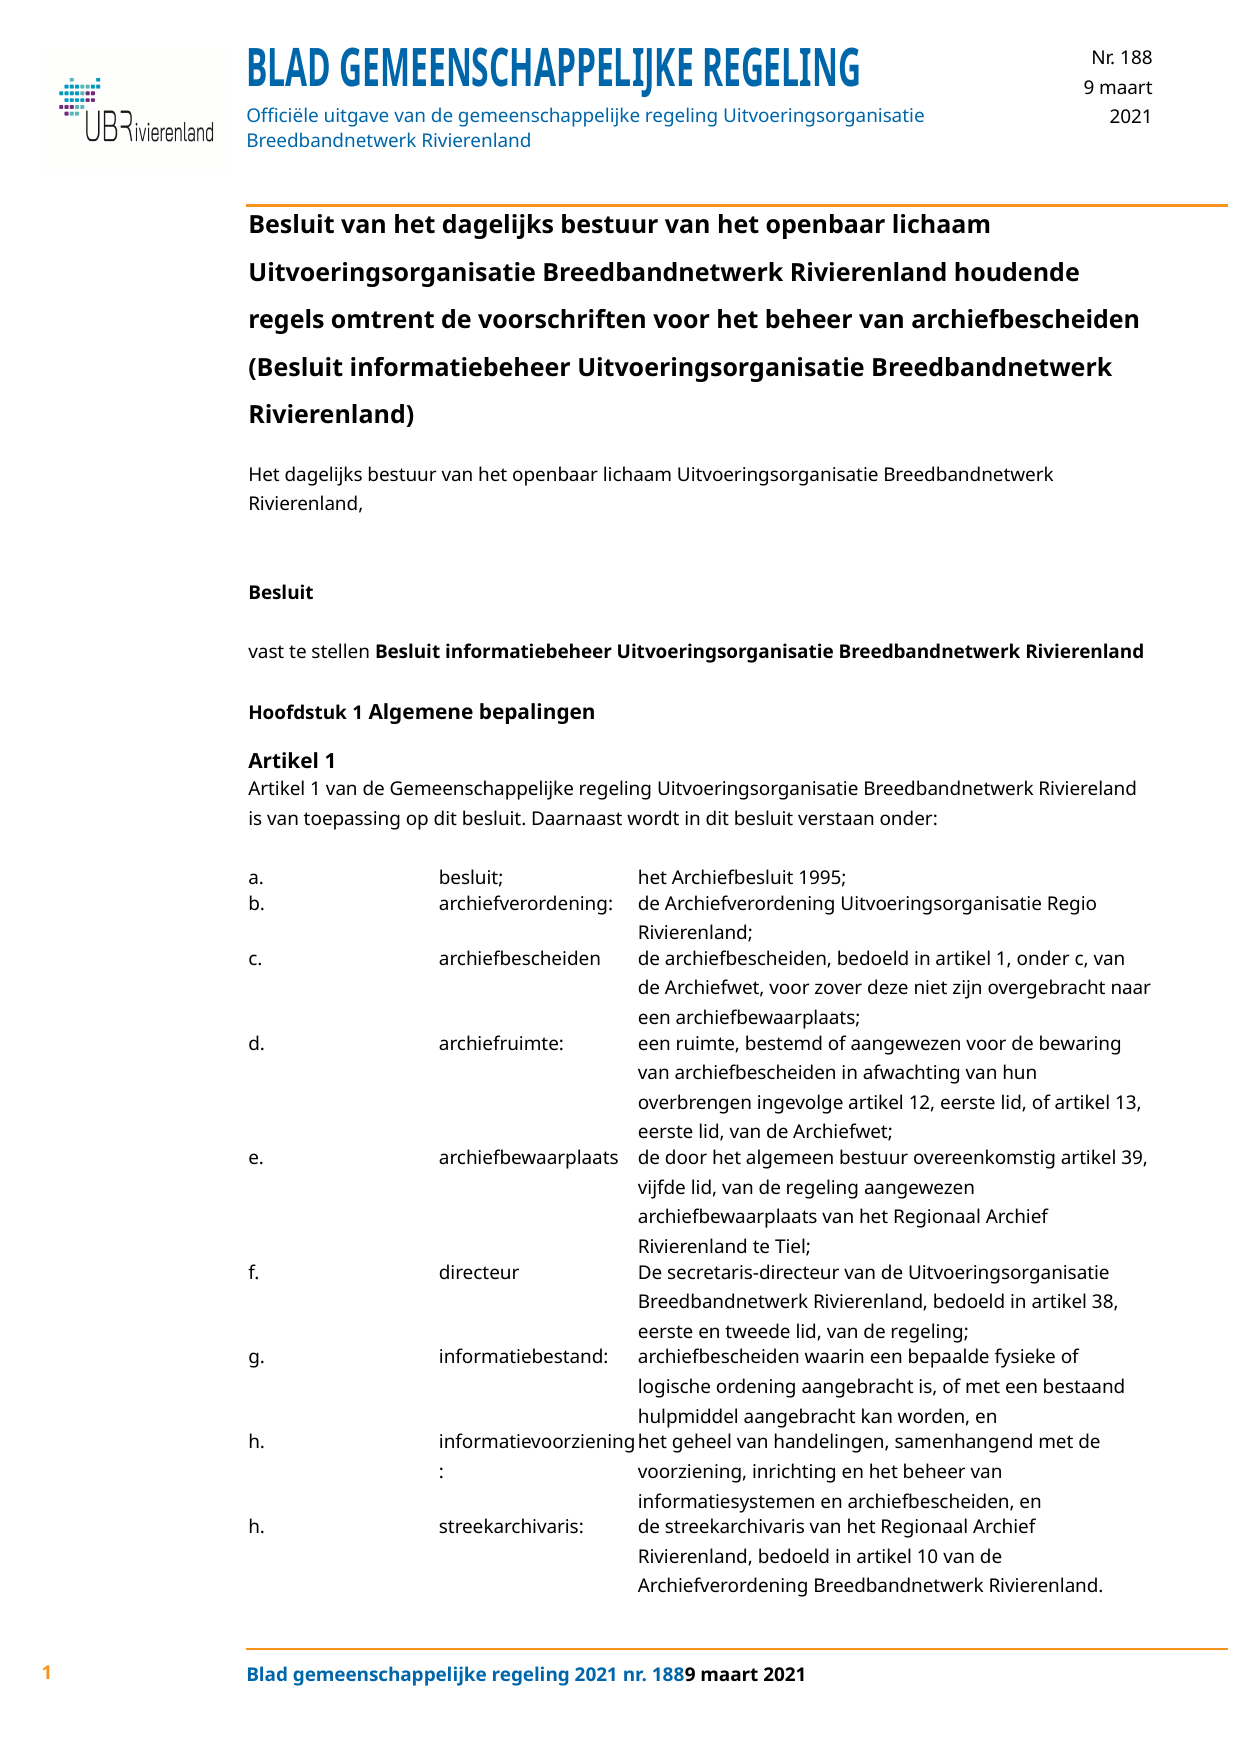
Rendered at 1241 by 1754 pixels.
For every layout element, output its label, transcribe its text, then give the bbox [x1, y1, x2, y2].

table_cell archiefbescheiden [439, 945, 638, 1030]
text Hoofdstuk 1 Algemene bepalingen [248, 697, 1152, 726]
table_cell b. [248, 890, 439, 945]
table_cell directeur [439, 1259, 638, 1344]
table_header het Archiefbesluit 1995; [638, 864, 1152, 890]
text vast te stellen Besluit informatiebeheer Uitvoeringsorganisatie Breedbandnetwerk Rivierenland [248, 638, 1152, 664]
table_cell de Archiefverordening Uitvoeringsorganisatie Regio Rivierenland; [638, 890, 1152, 945]
table_cell streekarchivaris: [439, 1514, 638, 1598]
text Het dagelijks bestuur van het openbaar lichaam Uitvoeringsorganisatie Breedbandnetwerk Rivierenland, [248, 461, 1152, 516]
table_cell e. [248, 1144, 439, 1259]
text Besluit [248, 579, 1152, 605]
table_header a. [248, 864, 439, 890]
table_cell h. [248, 1514, 439, 1598]
table_cell een ruimte, bestemd of aangewezen voor de bewaring van archiefbescheiden in afwachting van hun overbrengen ingevolge artikel 12, eerste lid, of artikel 13, eerste lid, van de Archiefwet; [638, 1030, 1152, 1144]
text Artikel 1 [248, 747, 1152, 775]
table_cell g. [248, 1344, 439, 1429]
table_cell c. [248, 945, 439, 1030]
table_cell archiefruimte: [439, 1030, 638, 1144]
table_cell de door het algemeen bestuur overeenkomstig artikel 39, vijfde lid, van de regeling aangewezen archiefbewaarplaats van het Regionaal Archief Rivierenland te Tiel; [638, 1144, 1152, 1259]
table_cell de archiefbescheiden, bedoeld in artikel 1, onder c, van de Archiefwet, voor zover deze niet zijn overgebracht naar een archiefbewaarplaats; [638, 945, 1152, 1030]
table_header besluit; [439, 864, 638, 890]
text Besluit van het dagelijks bestuur van het openbaar lichaam Uitvoeringsorganisatie Breedbandnetwerk Rivierenland houdende regels omtrent de voorschriften voor het beheer van archiefbescheiden (Besluit informatiebeheer Uitvoeringsorganisatie Breedbandnetwerk Rivierenland) [248, 207, 1152, 431]
table_cell De secretaris-directeur van de Uitvoeringsorganisatie Breedbandnetwerk Rivierenland, bedoeld in artikel 38, eerste en tweede lid, van de regeling; [638, 1259, 1152, 1344]
text Artikel 1 van de Gemeenschappelijke regeling Uitvoeringsorganisatie Breedbandnetwerk Riviereland is van toepassing op dit besluit. Daarnaast wordt in dit besluit verstaan onder: [248, 775, 1152, 830]
table_cell archiefbewaarplaats [439, 1144, 638, 1259]
table_cell h. [248, 1429, 439, 1513]
table_cell f. [248, 1259, 439, 1344]
table_cell archiefverordening: [439, 890, 638, 945]
table_cell informatiebestand: [439, 1344, 638, 1429]
table_cell informatievoorziening: [439, 1429, 638, 1513]
picture [41, 47, 231, 172]
table_cell het geheel van handelingen, samenhangend met de voorziening, inrichting en het beheer van informatiesystemen en archiefbescheiden, en [638, 1429, 1152, 1513]
table_cell de streekarchivaris van het Regionaal Archief Rivierenland, bedoeld in artikel 10 van de Archiefverordening Breedbandnetwerk Rivierenland. [638, 1514, 1152, 1598]
table_cell d. [248, 1030, 439, 1144]
table_cell archiefbescheiden waarin een bepaalde fysieke of logische ordening aangebracht is, of met een bestaand hulpmiddel aangebracht kan worden, en [638, 1344, 1152, 1429]
